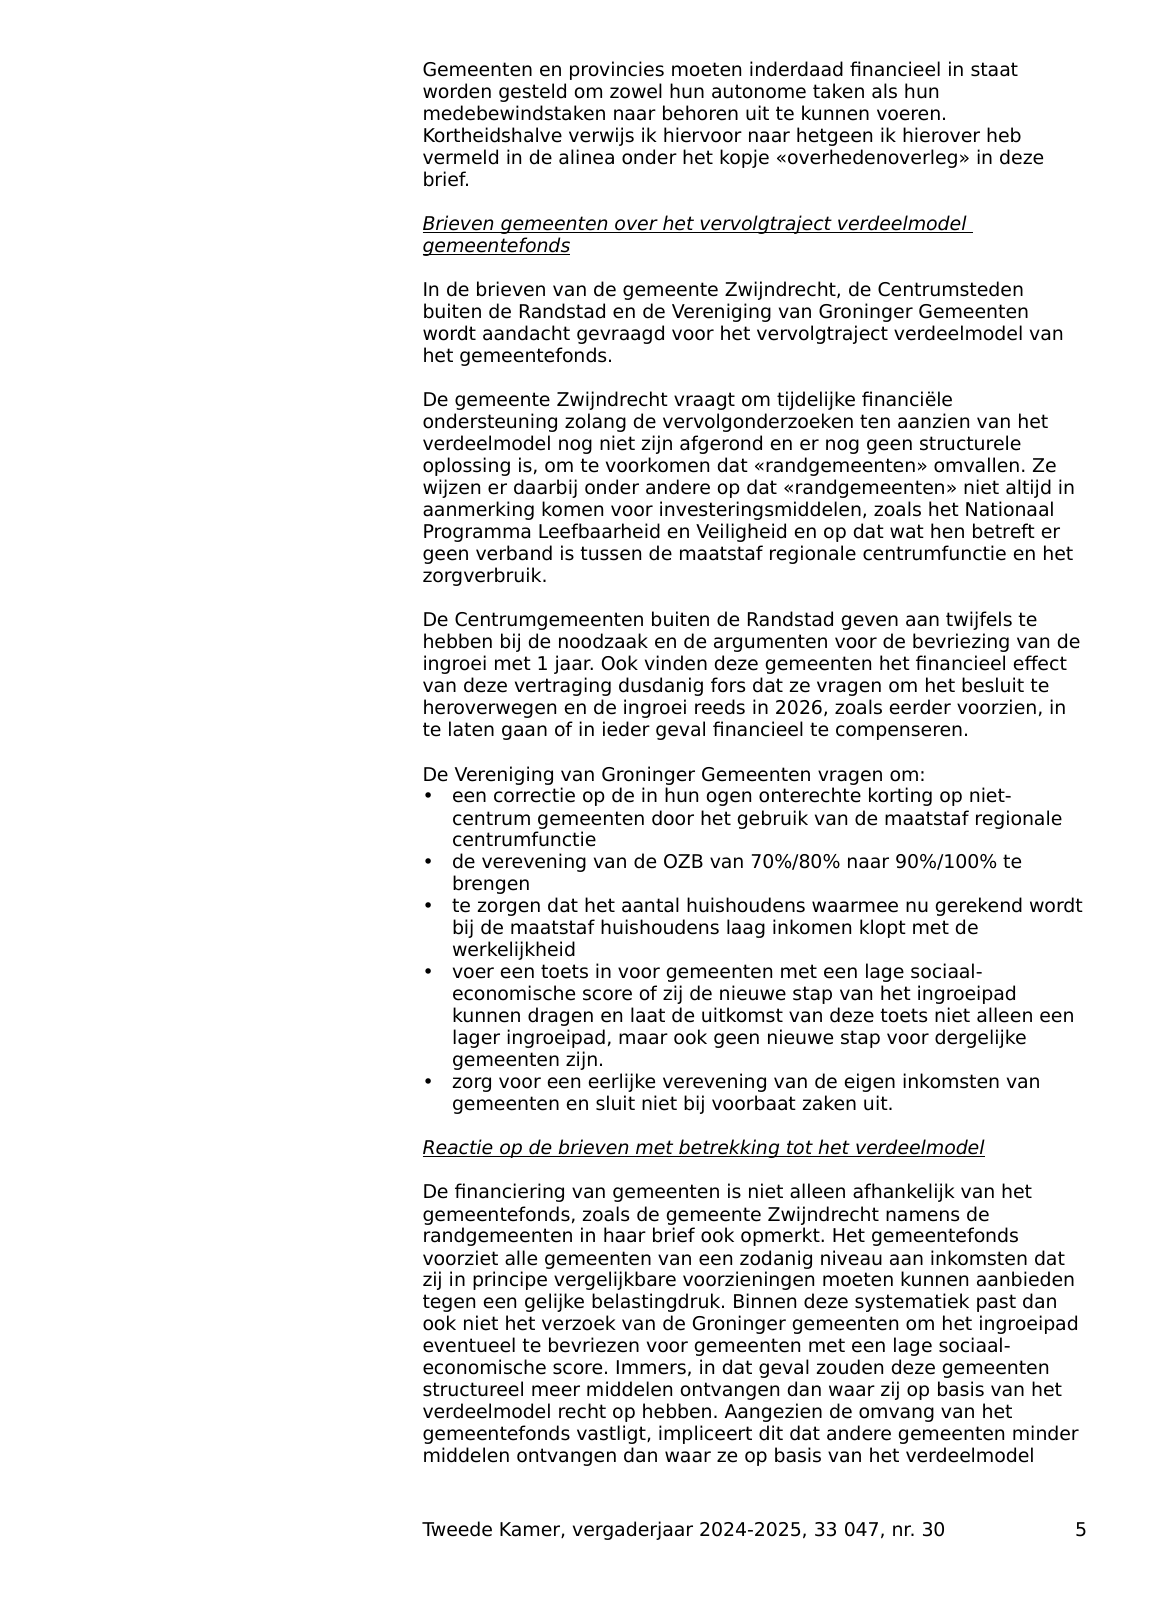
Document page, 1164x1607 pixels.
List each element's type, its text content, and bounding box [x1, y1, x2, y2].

text De financiering van gemeenten is niet alleen afhankelijk van het gemeentefonds, zoals de gemeente Zwijndrecht namens de randgemeenten in haar brief ook opmerkt. Het gemeentefonds voorziet alle gemeenten van een zodanig niveau aan inkomsten dat zij in principe vergelijkbare voorzieningen moeten kunnen aanbieden tegen een gelijke belastingdruk. Binnen deze systematiek past dan ook niet het verzoek van de Groninger gemeenten om het ingroeipad eventueel te bevriezen voor gemeenten met een lage sociaal-economische score. Immers, in dat geval zouden deze gemeenten structureel meer middelen ontvangen dan waar zij op basis van het verdeelmodel recht op hebben. Aangezien de omvang van het gemeentefonds vastligt, impliceert dit dat andere gemeenten minder middelen ontvangen dan waar ze op basis van het verdeelmodel [422, 1181, 1087, 1467]
text • zorg voor een eerlijke verevening van de eigen inkomsten van gemeenten en sluit niet bij voorbaat zaken uit. [422, 1071, 1087, 1115]
text De Centrumgemeenten buiten de Randstad geven aan twijfels te hebben bij de noodzaak en de argumenten voor de bevriezing van de ingroei met 1 jaar. Ook vinden deze gemeenten het financieel effect van deze vertraging dusdanig fors dat ze vragen om het besluit te heroverwegen en de ingroei reeds in 2026, zoals eerder voorzien, in te laten gaan of in ieder geval financieel te compenseren. [422, 609, 1087, 741]
subtitle Reactie op de brieven met betrekking tot het verdeelmodel [422, 1137, 1087, 1159]
text • de verevening van de OZB van 70%/80% naar 90%/100% te brengen [422, 851, 1087, 895]
text • te zorgen dat het aantal huishoudens waarmee nu gerekend wordt bij de maatstaf huishoudens laag inkomen klopt met de werkelijkheid [422, 895, 1087, 961]
text De gemeente Zwijndrecht vraagt om tijdelijke financiële ondersteuning zolang de vervolgonderzoeken ten aanzien van het verdeelmodel nog niet zijn afgerond en er nog geen structurele oplossing is, om te voorkomen dat «randgemeenten» omvallen. Ze wijzen er daarbij onder andere op dat «randgemeenten» niet altijd in aanmerking komen voor investeringsmiddelen, zoals het Nationaal Programma Leefbaarheid en Veiligheid en op dat wat hen betreft er geen verband is tussen de maatstaf regionale centrumfunctie en het zorgverbruik. [422, 389, 1087, 587]
text • voer een toets in voor gemeenten met een lage sociaal-economische score of zij de nieuwe stap van het ingroeipad kunnen dragen en laat de uitkomst van deze toets niet alleen een lager ingroeipad, maar ook geen nieuwe stap voor dergelijke gemeenten zijn. [422, 961, 1087, 1071]
text Gemeenten en provincies moeten inderdaad financieel in staat worden gesteld om zowel hun autonome taken als hun medebewindstaken naar behoren uit te kunnen voeren. Kortheidshalve verwijs ik hiervoor naar hetgeen ik hierover heb vermeld in de alinea onder het kopje «overhedenoverleg» in deze brief. [422, 59, 1087, 191]
text In de brieven van de gemeente Zwijndrecht, de Centrumsteden buiten de Randstad en de Vereniging van Groninger Gemeenten wordt aandacht gevraagd voor het vervolgtraject verdeelmodel van het gemeentefonds. [422, 279, 1087, 367]
subtitle Brieven gemeenten over het vervolgtraject verdeelmodel gemeentefonds [422, 213, 1087, 257]
text • een correctie op de in hun ogen onterechte korting op niet-centrum gemeenten door het gebruik van de maatstaf regionale centrumfunctie [422, 785, 1087, 851]
text De Vereniging van Groninger Gemeenten vragen om: [422, 763, 1087, 785]
